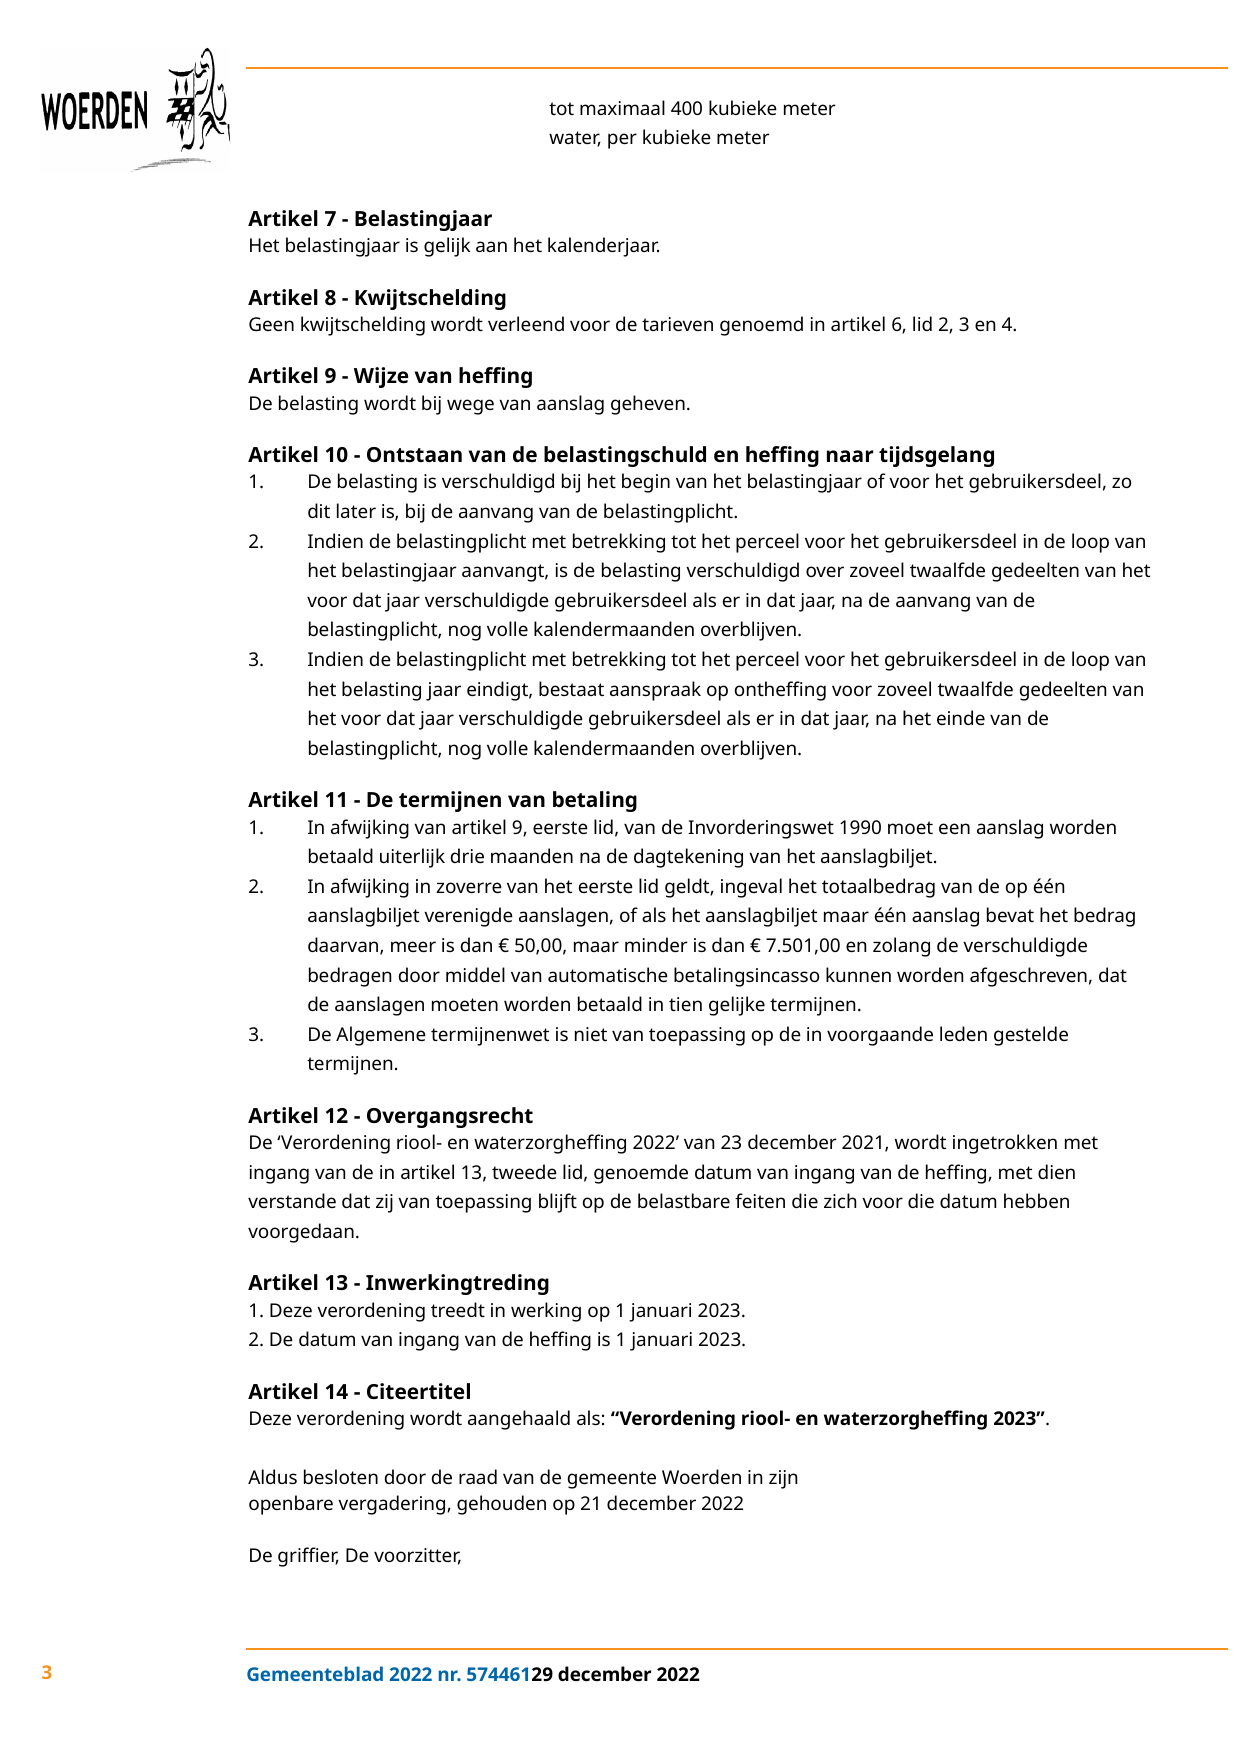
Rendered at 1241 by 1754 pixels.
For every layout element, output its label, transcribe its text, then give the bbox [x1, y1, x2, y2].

text De ‘Verordening riool- en waterzorgheffing 2022’ van 23 december 2021, wordt ingetrokken met ingang van de in artikel 13, tweede lid, genoemde datum van ingang van de heffing, met dien verstande dat zij van toepassing blijft op de belastbare feiten die zich voor die datum hebben voorgedaan. [248, 1129, 1152, 1244]
text Artikel 9 - Wijze van heffing [248, 361, 1152, 390]
text Artikel 7 - Belastingjaar [248, 204, 1152, 232]
text Artikel 14 - Citeertitel [248, 1377, 1152, 1405]
text Artikel 13 - Inwerkingtreding [248, 1268, 1152, 1297]
text 2. De datum van ingang van de heffing is 1 januari 2023. [248, 1327, 1152, 1352]
list Indien de belastingplicht met betrekking tot het perceel voor het gebruikersdeel in de loop van het belastingjaar aanvangt, is de belasting verschuldigd over zoveel twaalfde gedeelten van het voor dat jaar verschuldigde gebruikersdeel als er in dat jaar, na de aanvang van de belastingplicht, nog volle kalendermaanden overblijven. [248, 528, 1152, 642]
table_cell [850, 95, 1152, 180]
table_cell tot maximaal 400 kubieke meter water, per kubieke meter [549, 95, 850, 180]
text 1. Deze verordening treedt in werking op 1 januari 2023. [248, 1297, 1152, 1323]
text Aldus besloten door de raad van de gemeente Woerden in zijn [248, 1464, 1152, 1490]
text Het belastingjaar is gelijk aan het kalenderjaar. [248, 232, 1152, 258]
list De belasting is verschuldigd bij het begin van het belastingjaar of voor het gebruikersdeel, zo dit later is, bij de aanvang van de belastingplicht. [248, 469, 1152, 524]
table_cell [248, 95, 549, 180]
list In afwijking in zoverre van het eerste lid geldt, ingeval het totaalbedrag van de op één aanslagbiljet verenigde aanslagen, of als het aanslagbiljet maar één aanslag bevat het bedrag daarvan, meer is dan € 50,00, maar minder is dan € 7.501,00 en zolang de verschuldigde bedragen door middel van automatische betalingsincasso kunnen worden afgeschreven, dat de aanslagen moeten worden betaald in tien gelijke termijnen. [248, 873, 1152, 1017]
picture [41, 47, 231, 172]
text De griffier, De voorzitter, [248, 1542, 1152, 1567]
list De Algemene termijnenwet is niet van toepassing op de in voorgaande leden gestelde termijnen. [248, 1021, 1152, 1076]
text Artikel 11 - De termijnen van betaling [248, 785, 1152, 814]
text Deze verordening wordt aangehaald als: “Verordening riool- en waterzorgheffing 2023”. [248, 1405, 1152, 1431]
text Artikel 8 - Kwijtschelding [248, 283, 1152, 311]
text Artikel 10 - Ontstaan van de belastingschuld en heffing naar tijdsgelang [248, 440, 1152, 469]
list In afwijking van artikel 9, eerste lid, van de Invorderingswet 1990 moet een aanslag worden betaald uiterlijk drie maanden na de dagtekening van het aanslagbiljet. [248, 814, 1152, 869]
text openbare vergadering, gehouden op 21 december 2022 [248, 1490, 1152, 1516]
text De belasting wordt bij wege van aanslag geheven. [248, 390, 1152, 416]
text Geen kwijtschelding wordt verleend voor de tarieven genoemd in artikel 6, lid 2, 3 en 4. [248, 311, 1152, 337]
list Indien de belastingplicht met betrekking tot het perceel voor het gebruikersdeel in de loop van het belasting jaar eindigt, bestaat aanspraak op ontheffing voor zoveel twaalfde gedeelten van het voor dat jaar verschuldigde gebruikersdeel als er in dat jaar, na het einde van de belastingplicht, nog volle kalendermaanden overblijven. [248, 646, 1152, 761]
text Artikel 12 - Overgangsrecht [248, 1101, 1152, 1129]
